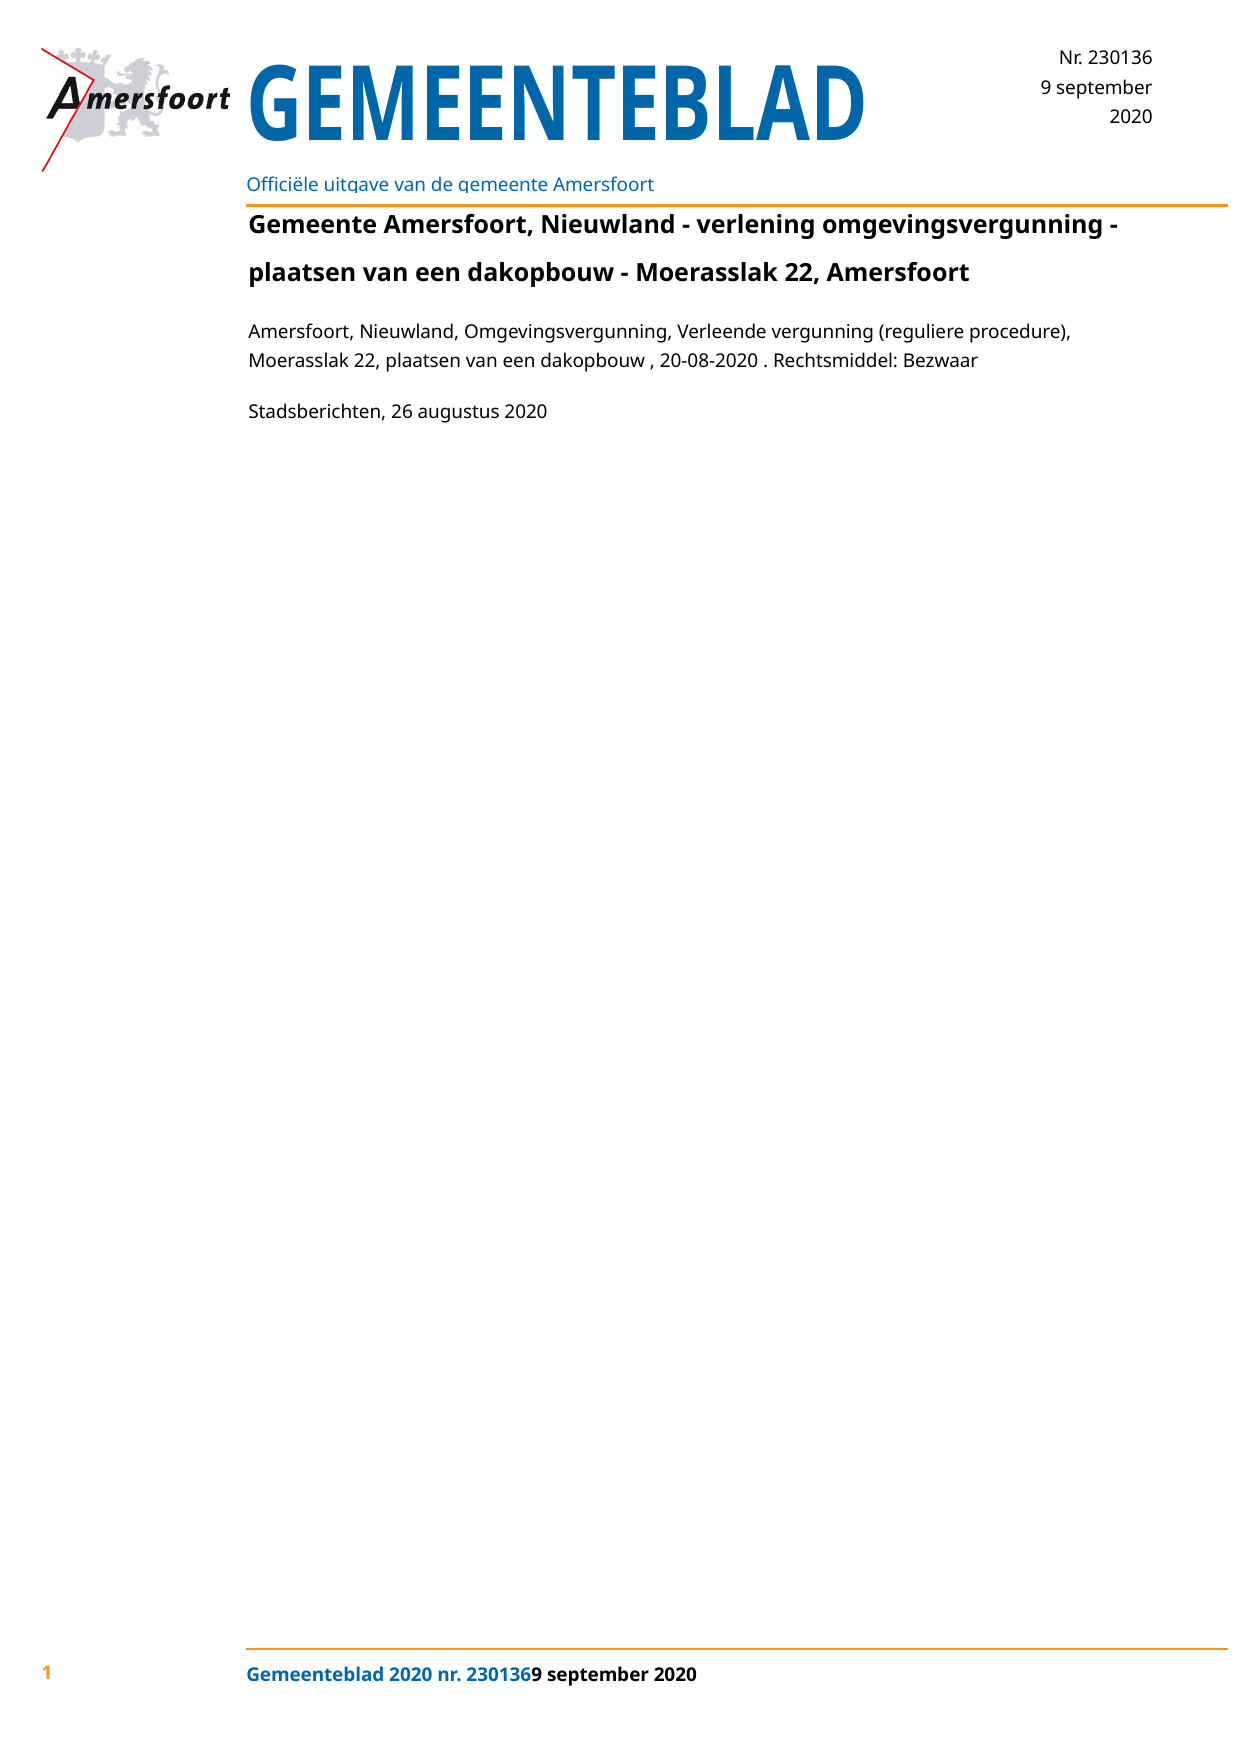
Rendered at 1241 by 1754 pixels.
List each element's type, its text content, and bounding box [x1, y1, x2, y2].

text Amersfoort, Nieuwland, Omgevingsvergunning, Verleende vergunning (reguliere procedure), Moerasslak 22, plaatsen van een dakopbouw , 20-08-2020 . Rechtsmiddel: Bezwaar [248, 318, 1152, 373]
picture [41, 47, 231, 172]
text Gemeente Amersfoort, Nieuwland - verlening omgevingsvergunning - plaatsen van een dakopbouw - Moerasslak 22, Amersfoort [248, 207, 1152, 288]
text Stadsberichten, 26 augustus 2020 [248, 398, 1152, 424]
